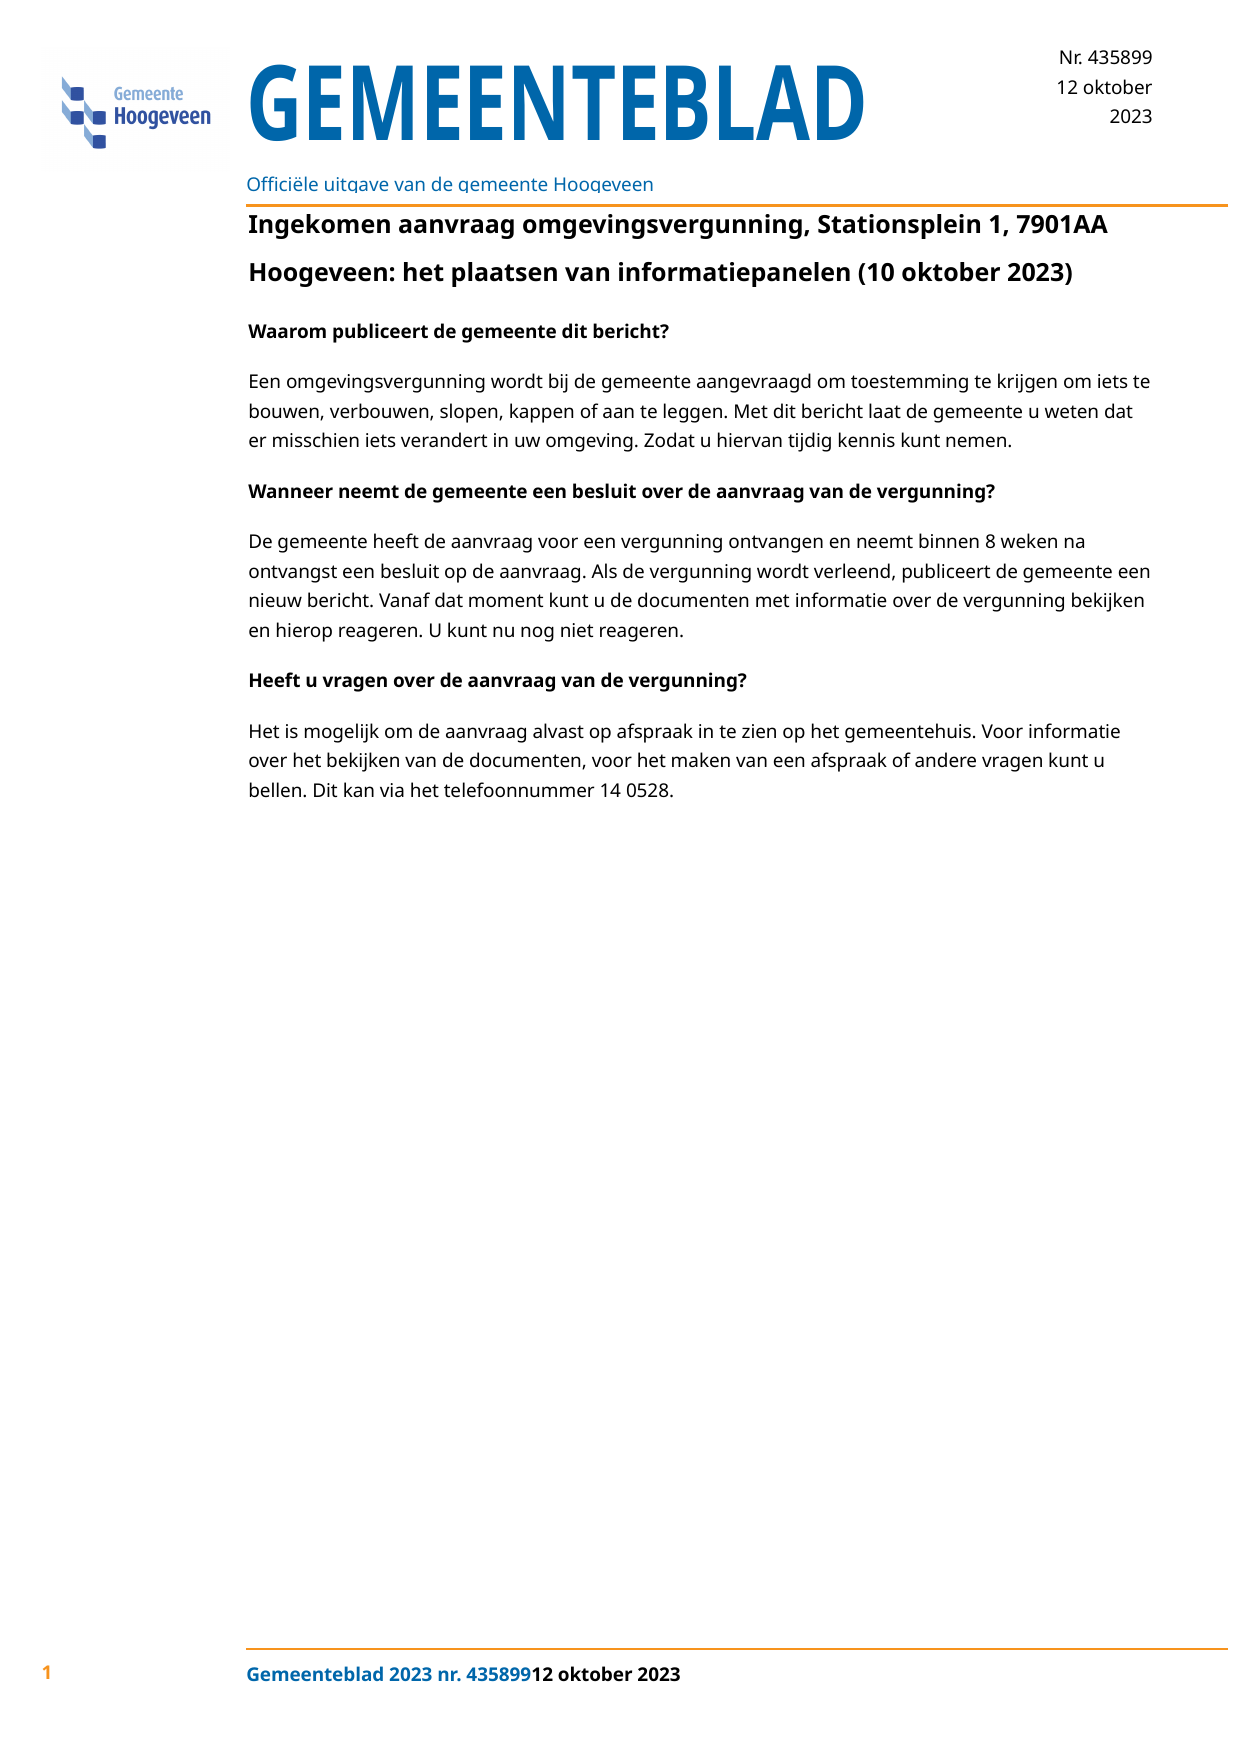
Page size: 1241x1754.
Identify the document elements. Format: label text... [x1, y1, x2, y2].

text Waarom publiceert de gemeente dit bericht? [248, 318, 1152, 344]
text De gemeente heeft de aanvraag voor een vergunning ontvangen en neemt binnen 8 weken na ontvangst een besluit op de aanvraag. Als de vergunning wordt verleend, publiceert de gemeente een nieuw bericht. Vanaf dat moment kunt u de documenten met informatie over de vergunning bekijken en hierop reageren. U kunt nu nog niet reageren. [248, 528, 1152, 643]
text Het is mogelijk om de aanvraag alvast op afspraak in te zien op het gemeentehuis. Voor informatie over het bekijken van de documenten, voor het maken van een afspraak of andere vragen kunt u bellen. Dit kan via het telefoonnummer 14 0528. [248, 718, 1152, 803]
text Wanneer neemt de gemeente een besluit over de aanvraag van de vergunning? [248, 478, 1152, 504]
picture [41, 47, 231, 172]
text Een omgevingsvergunning wordt bij de gemeente aangevraagd om toestemming te krijgen om iets te bouwen, verbouwen, slopen, kappen of aan te leggen. Met dit bericht laat de gemeente u weten dat er misschien iets verandert in uw omgeving. Zodat u hiervan tijdig kennis kunt nemen. [248, 368, 1152, 453]
text Ingekomen aanvraag omgevingsvergunning, Stationsplein 1, 7901AA Hoogeveen: het plaatsen van informatiepanelen (10 oktober 2023) [248, 207, 1152, 288]
text Heeft u vragen over de aanvraag van de vergunning? [248, 667, 1152, 693]
